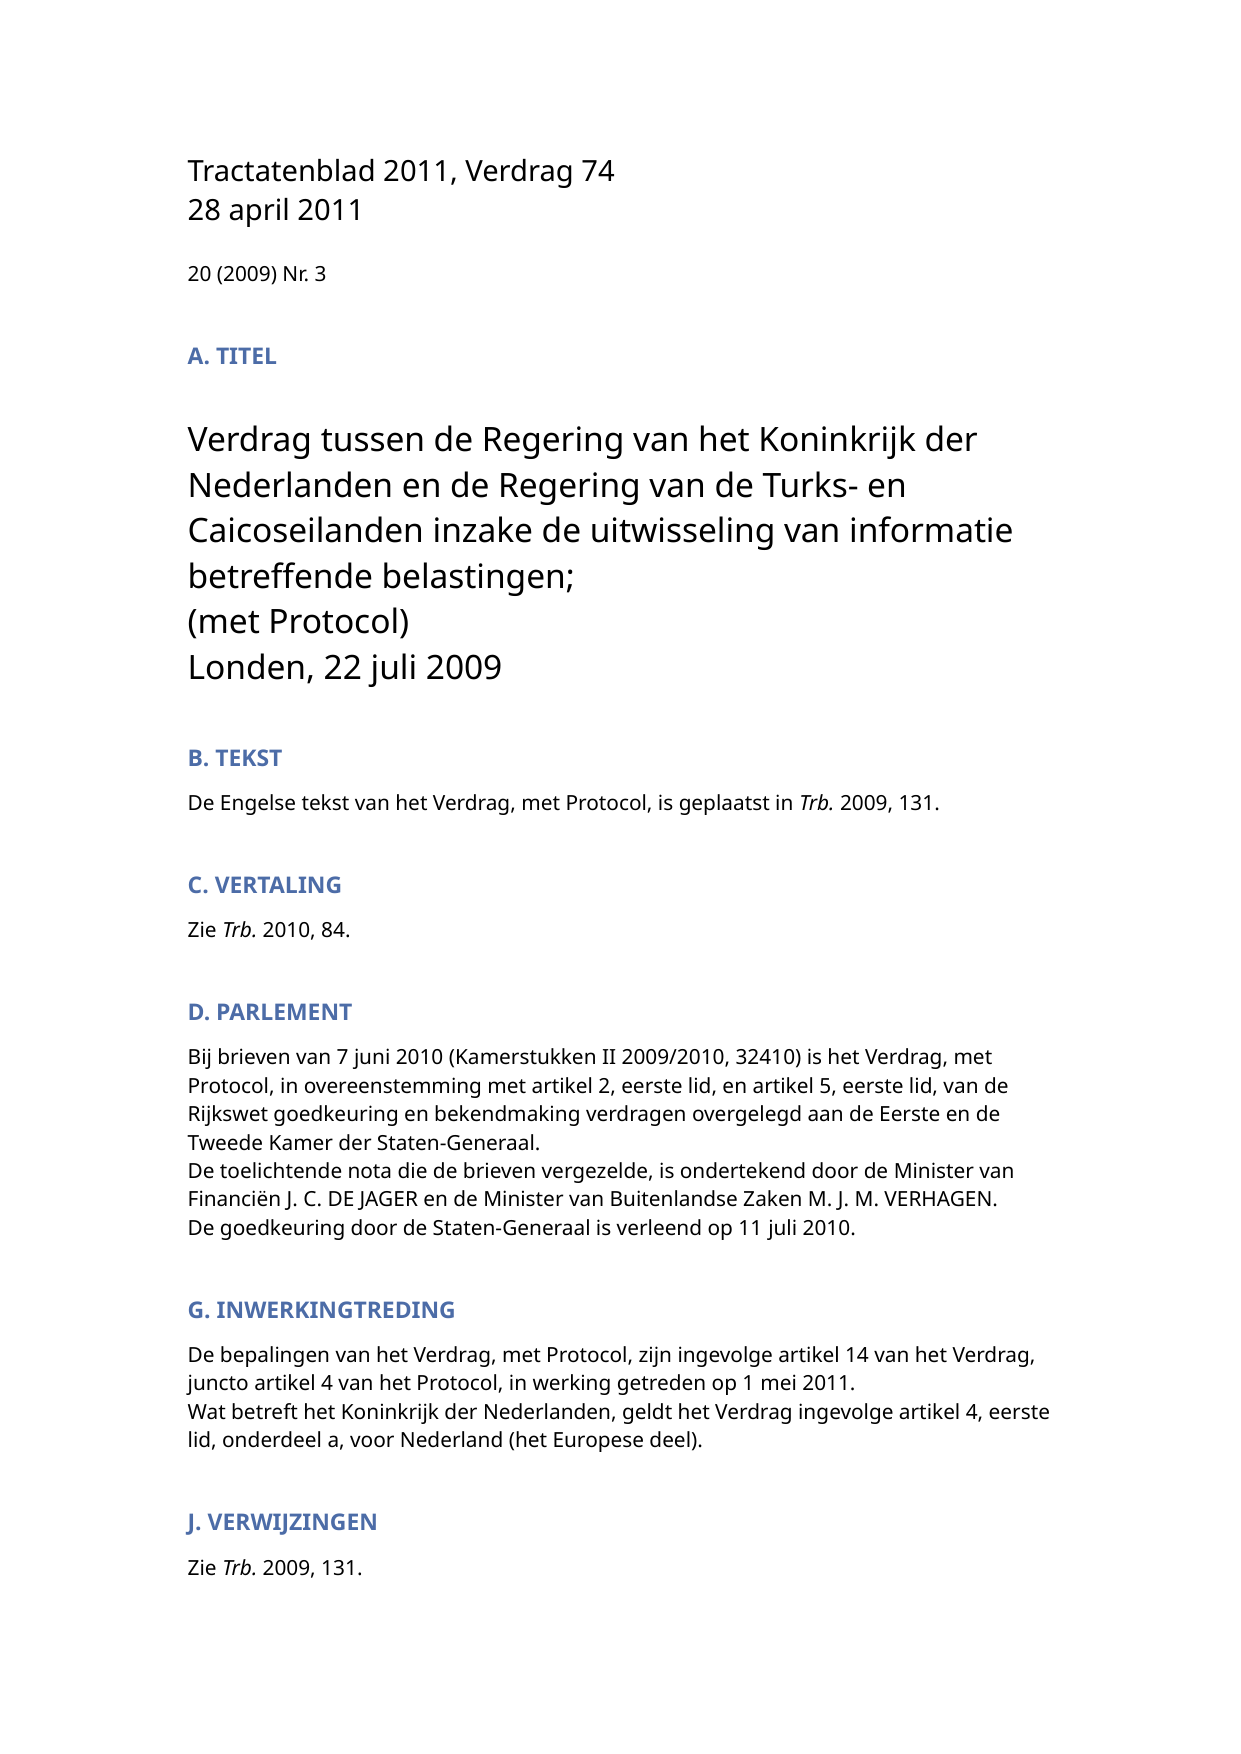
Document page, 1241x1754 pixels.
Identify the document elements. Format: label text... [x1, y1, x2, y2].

text De toelichtende nota die de brieven vergezelde, is ondertekend door de Minister van Financiën J. C. DE JAGER en de Minister van Buitenlandse Zaken M. J. M. VERHAGEN. [187, 1156, 1053, 1213]
text Zie Trb. 2009, 131. [187, 1553, 1053, 1581]
text Tractatenblad 2011, Verdrag 74 [187, 150, 1053, 190]
text De bepalingen van het Verdrag, met Protocol, zijn ingevolge artikel 14 van het Verdrag, juncto artikel 4 van het Protocol, in werking getreden op 1 mei 2011. [187, 1340, 1053, 1397]
text 20 (2009) Nr. 3 [187, 259, 1053, 287]
text Verdrag tussen de Regering van het Koninkrijk der Nederlanden en de Regering van de Turks- en Caicoseilanden inzake de uitwisseling van informatie betreffende belastingen; [187, 416, 1053, 598]
text Bij brieven van 7 juni 2010 (Kamerstukken II 2009/2010, 32410) is het Verdrag, met Protocol, in overeenstemming met artikel 2, eerste lid, en artikel 5, eerste lid, van de Rijkswet goedkeuring en bekendmaking verdragen overgelegd aan de Eerste en de Tweede Kamer der Staten-Generaal. [187, 1042, 1053, 1156]
subtitle G. INWERKINGTREDING [187, 1294, 1053, 1325]
subtitle D. PARLEMENT [187, 996, 1053, 1027]
subtitle B. TEKST [187, 742, 1053, 773]
subtitle C. VERTALING [187, 869, 1053, 900]
subtitle J. VERWIJZINGEN [187, 1506, 1053, 1538]
subtitle A. TITEL [187, 340, 1053, 371]
text 28 april 2011 [187, 190, 1053, 229]
text De Engelse tekst van het Verdrag, met Protocol, is geplaatst in Trb. 2009, 131. [187, 788, 1053, 816]
text Londen, 22 juli 2009 [187, 644, 1053, 689]
text Zie Trb. 2010, 84. [187, 915, 1053, 943]
text De goedkeuring door de Staten-Generaal is verleend op 11 juli 2010. [187, 1213, 1053, 1241]
text Wat betreft het Koninkrijk der Nederlanden, geldt het Verdrag ingevolge artikel 4, eerste lid, onderdeel a, voor Nederland (het Europese deel). [187, 1397, 1053, 1454]
text (met Protocol) [187, 598, 1053, 644]
